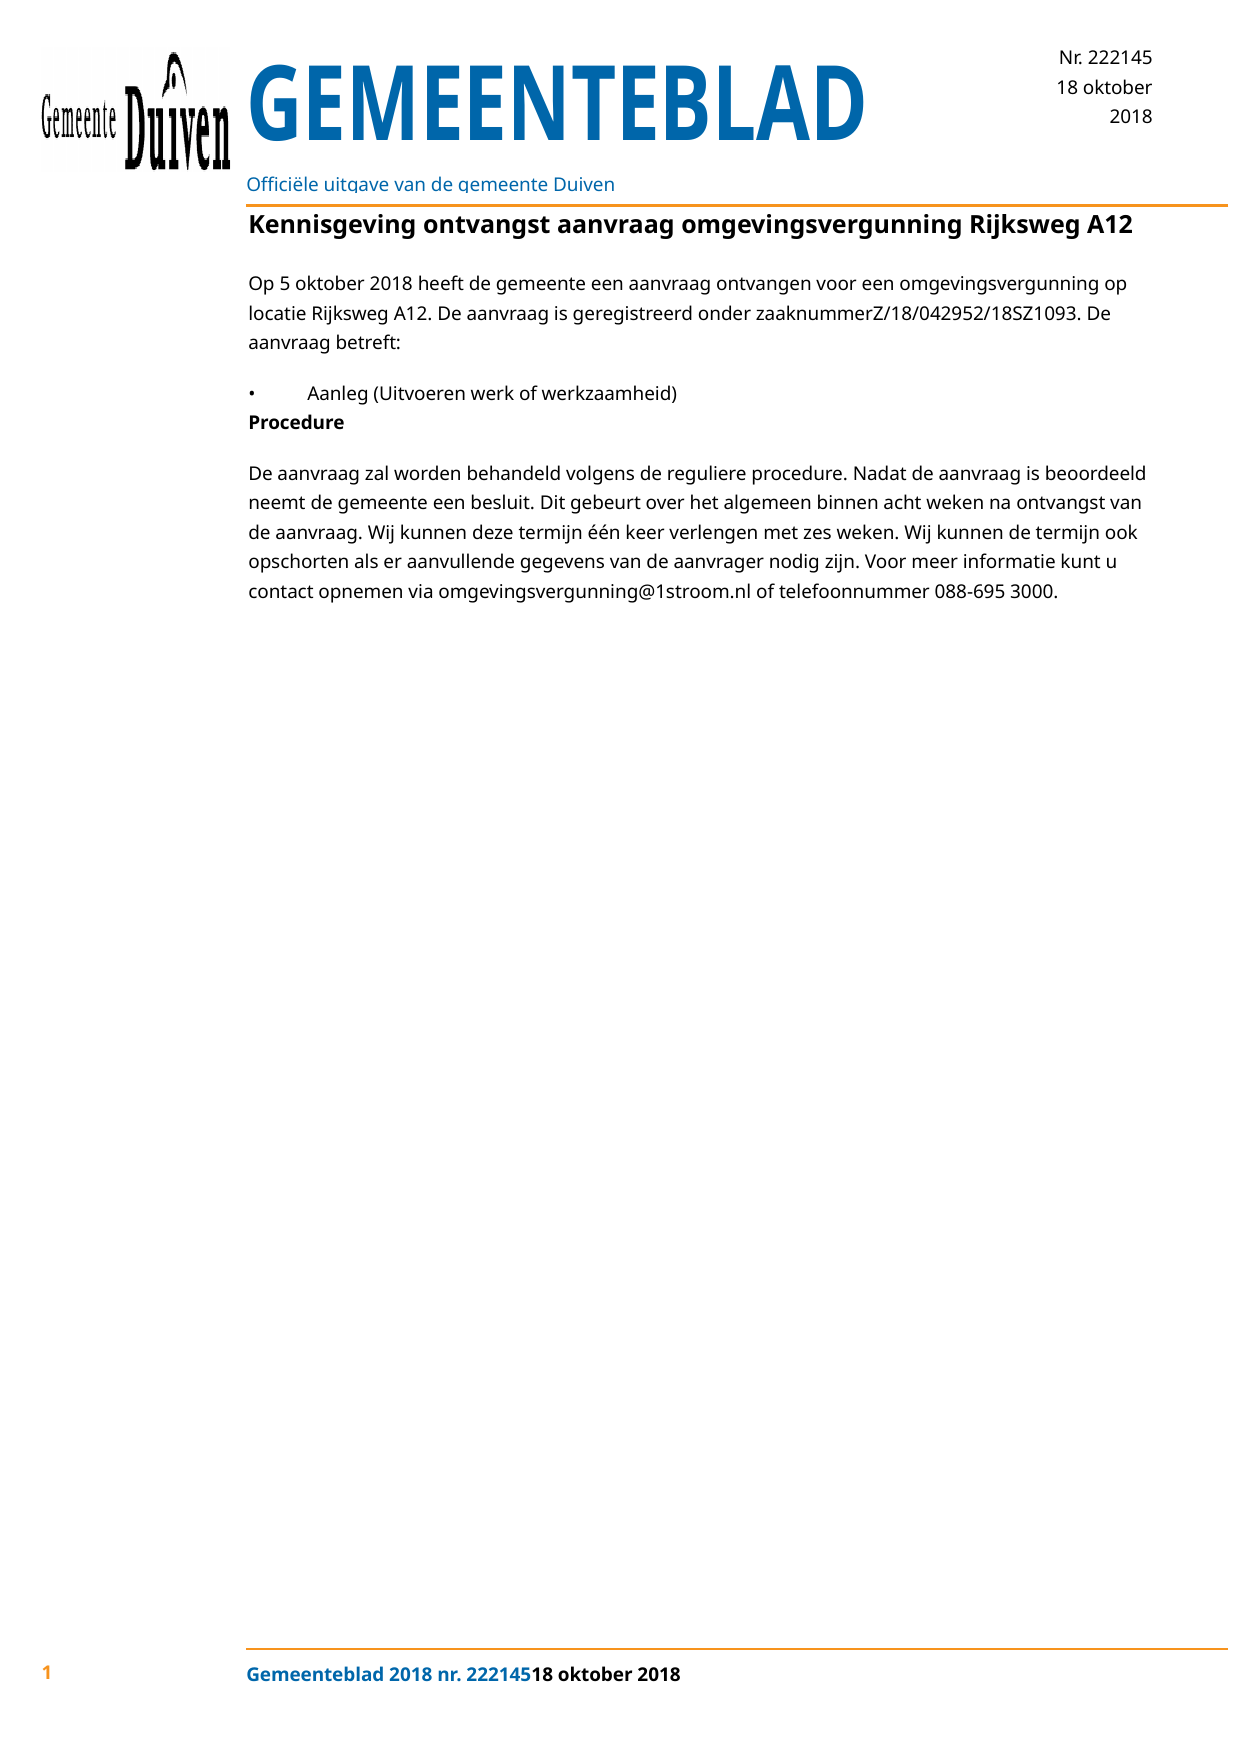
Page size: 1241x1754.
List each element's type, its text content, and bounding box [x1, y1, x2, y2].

list Aanleg (Uitvoeren werk of werkzaamheid) [248, 380, 1152, 406]
text Procedure [248, 409, 1152, 435]
picture [41, 47, 231, 172]
text De aanvraag zal worden behandeld volgens de reguliere procedure. Nadat de aanvraag is beoordeeld neemt de gemeente een besluit. Dit gebeurt over het algemeen binnen acht weken na ontvangst van de aanvraag. Wij kunnen deze termijn één keer verlengen met zes weken. Wij kunnen de termijn ook opschorten als er aanvullende gegevens van de aanvrager nodig zijn. Voor meer informatie kunt u contact opnemen via omgevingsvergunning@1stroom.nl of telefoonnummer 088-695 3000. [248, 460, 1152, 604]
text Op 5 oktober 2018 heeft de gemeente een aanvraag ontvangen voor een omgevingsvergunning op locatie Rijksweg A12. De aanvraag is geregistreerd onder zaaknummerZ/18/042952/18SZ1093. De aanvraag betreft: [248, 270, 1152, 355]
text Kennisgeving ontvangst aanvraag omgevingsvergunning Rijksweg A12 [248, 207, 1152, 241]
